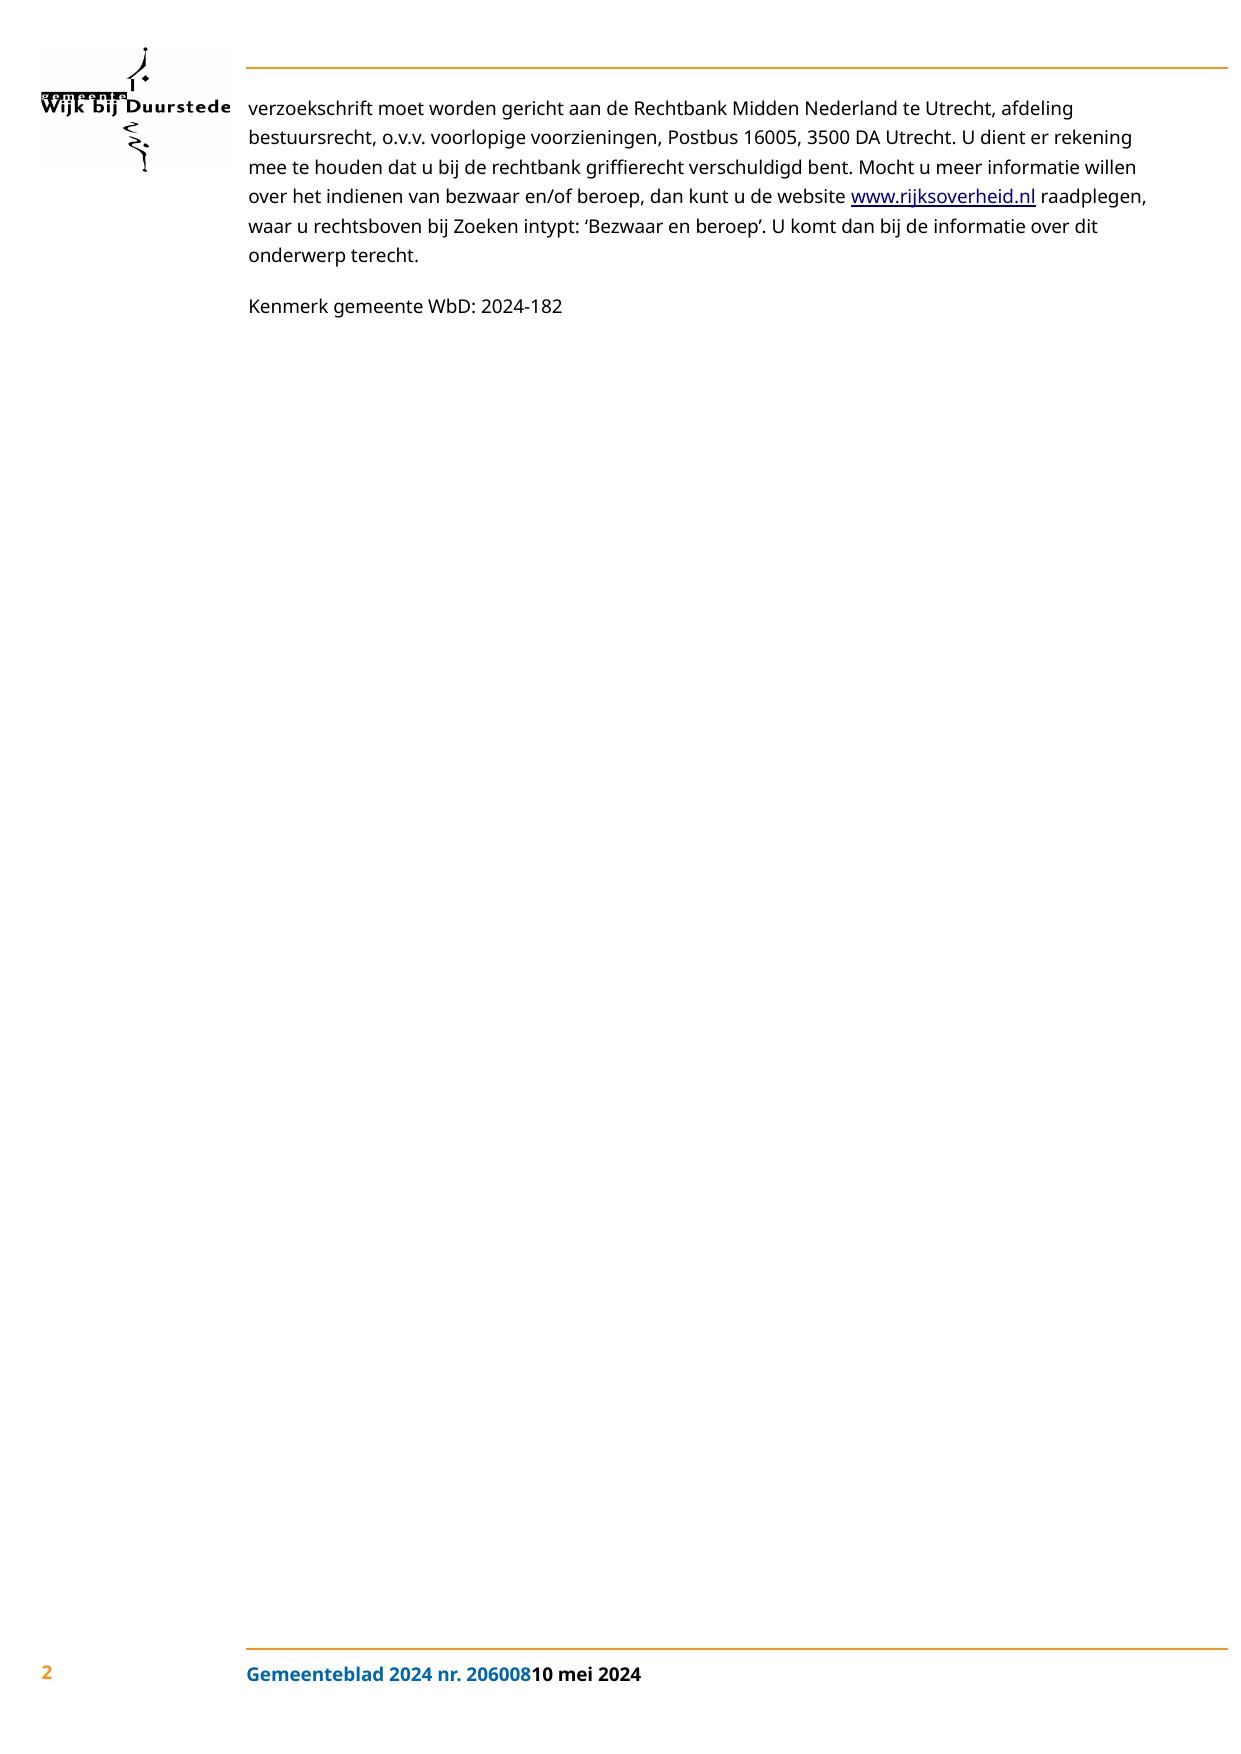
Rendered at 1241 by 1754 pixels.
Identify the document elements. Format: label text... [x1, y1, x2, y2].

text Kenmerk gemeente WbD: 2024-182 [248, 293, 1152, 319]
text verzoekschrift moet worden gericht aan de Rechtbank Midden Nederland te Utrecht, afdeling bestuursrecht, o.v.v. voorlopige voorzieningen, Postbus 16005, 3500 DA Utrecht. U dient er rekening mee te houden dat u bij de rechtbank griffierecht verschuldigd bent. Mocht u meer informatie willen over het indienen van bezwaar en/of beroep, dan kunt u de website www.rijksoverheid.nl raadplegen, waar u rechtsboven bij Zoeken intypt: ‘Bezwaar en beroep’. U komt dan bij de informatie over dit onderwerp terecht. [248, 95, 1152, 268]
picture [41, 47, 231, 172]
